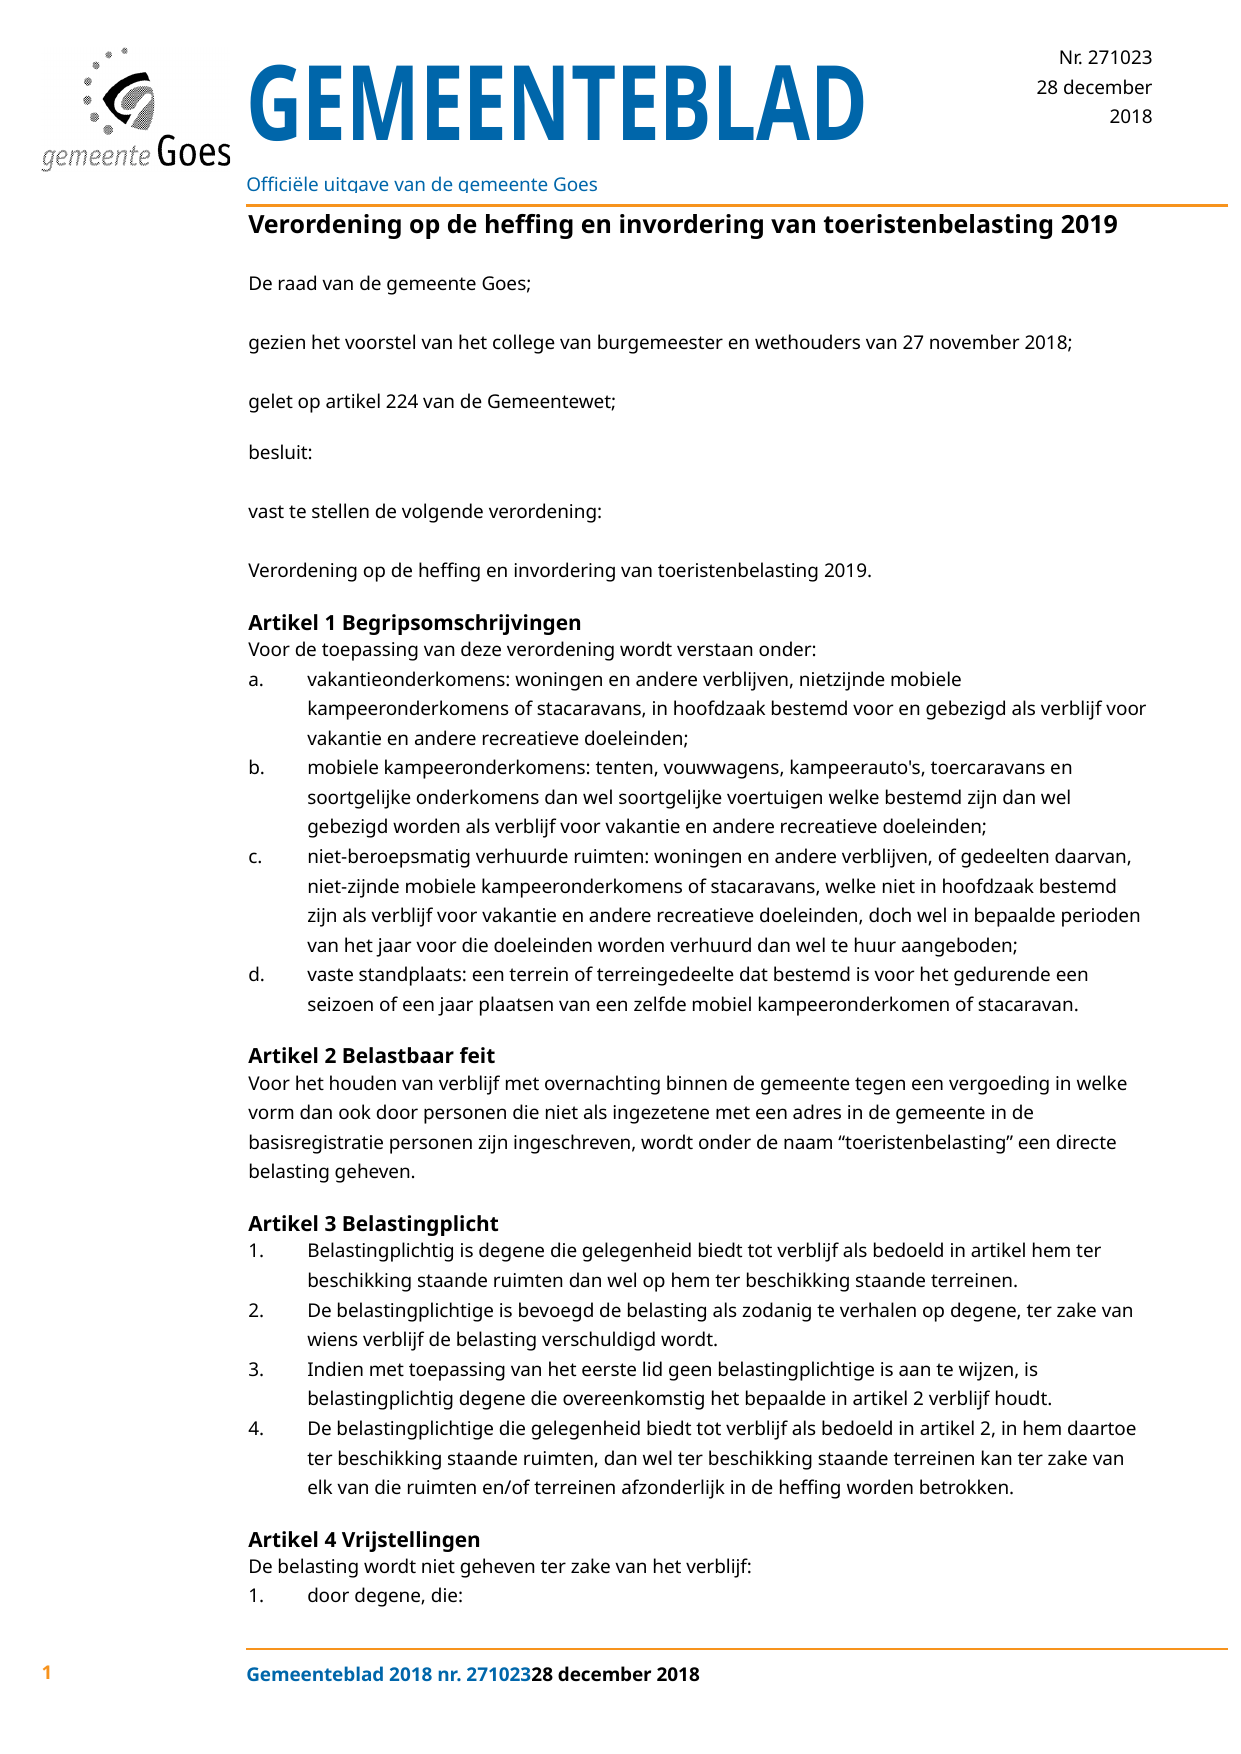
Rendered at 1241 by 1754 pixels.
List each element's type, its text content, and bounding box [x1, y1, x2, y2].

text Voor de toepassing van deze verordening wordt verstaan onder: [248, 636, 1152, 662]
text Verordening op de heffing en invordering van toeristenbelasting 2019 [248, 207, 1152, 241]
picture [41, 47, 231, 172]
text Artikel 2 Belastbaar feit [248, 1042, 1152, 1070]
list vakantieonderkomens: woningen en andere verblijven, nietzijnde mobiele kampeeronderkomens of stacaravans, in hoofdzaak bestemd voor en gebezigd als verblijf voor vakantie en andere recreatieve doeleinden; [248, 666, 1152, 751]
text Voor het houden van verblijf met overnachting binnen de gemeente tegen een vergoeding in welke vorm dan ook door personen die niet als ingezetene met een adres in de gemeente in de basisregistratie personen zijn ingeschreven, wordt onder de naam “toeristenbelasting” een directe belasting geheven. [248, 1070, 1152, 1184]
text gezien het voorstel van het college van burgemeester en wethouders van 27 november 2018; [248, 329, 1152, 355]
text Verordening op de heffing en invordering van toeristenbelasting 2019. [248, 557, 1152, 583]
text besluit: [248, 439, 1152, 465]
list niet-beroepsmatig verhuurde ruimten: woningen en andere verblijven, of gedeelten daarvan, niet-zijnde mobiele kampeeronderkomens of stacaravans, welke niet in hoofdzaak bestemd zijn als verblijf voor vakantie en andere recreatieve doeleinden, doch wel in bepaalde perioden van het jaar voor die doeleinden worden verhuurd dan wel te huur aangeboden; [248, 843, 1152, 958]
text Artikel 3 Belastingplicht [248, 1209, 1152, 1238]
text gelet op artikel 224 van de Gemeentewet; [248, 389, 1152, 414]
text Artikel 1 Begripsomschrijvingen [248, 608, 1152, 636]
text De raad van de gemeente Goes; [248, 270, 1152, 296]
text vast te stellen de volgende verordening: [248, 498, 1152, 524]
list vaste standplaats: een terrein of terreingedeelte dat bestemd is voor het gedurende een seizoen of een jaar plaatsen van een zelfde mobiel kampeeronderkomen of stacaravan. [248, 962, 1152, 1017]
list mobiele kampeeronderkomens: tenten, vouwwagens, kampeerauto's, toercaravans en soortgelijke onderkomens dan wel soortgelijke voertuigen welke bestemd zijn dan wel gebezigd worden als verblijf voor vakantie en andere recreatieve doeleinden; [248, 754, 1152, 839]
text Artikel 4 Vrijstellingen [248, 1525, 1152, 1553]
list Indien met toepassing van het eerste lid geen belastingplichtige is aan te wijzen, is belastingplichtig degene die overeenkomstig het bepaalde in artikel 2 verblijf houdt. [248, 1356, 1152, 1411]
list De belastingplichtige die gelegenheid biedt tot verblijf als bedoeld in artikel 2, in hem daartoe ter beschikking staande ruimten, dan wel ter beschikking staande terreinen kan ter zake van elk van die ruimten en/of terreinen afzonderlijk in de heffing worden betrokken. [248, 1415, 1152, 1500]
list Belastingplichtig is degene die gelegenheid biedt tot verblijf als bedoeld in artikel hem ter beschikking staande ruimten dan wel op hem ter beschikking staande terreinen. [248, 1238, 1152, 1293]
list De belastingplichtige is bevoegd de belasting als zodanig te verhalen op degene, ter zake van wiens verblijf de belasting verschuldigd wordt. [248, 1297, 1152, 1352]
list door degene, die: [248, 1583, 1152, 1608]
text De belasting wordt niet geheven ter zake van het verblijf: [248, 1553, 1152, 1579]
